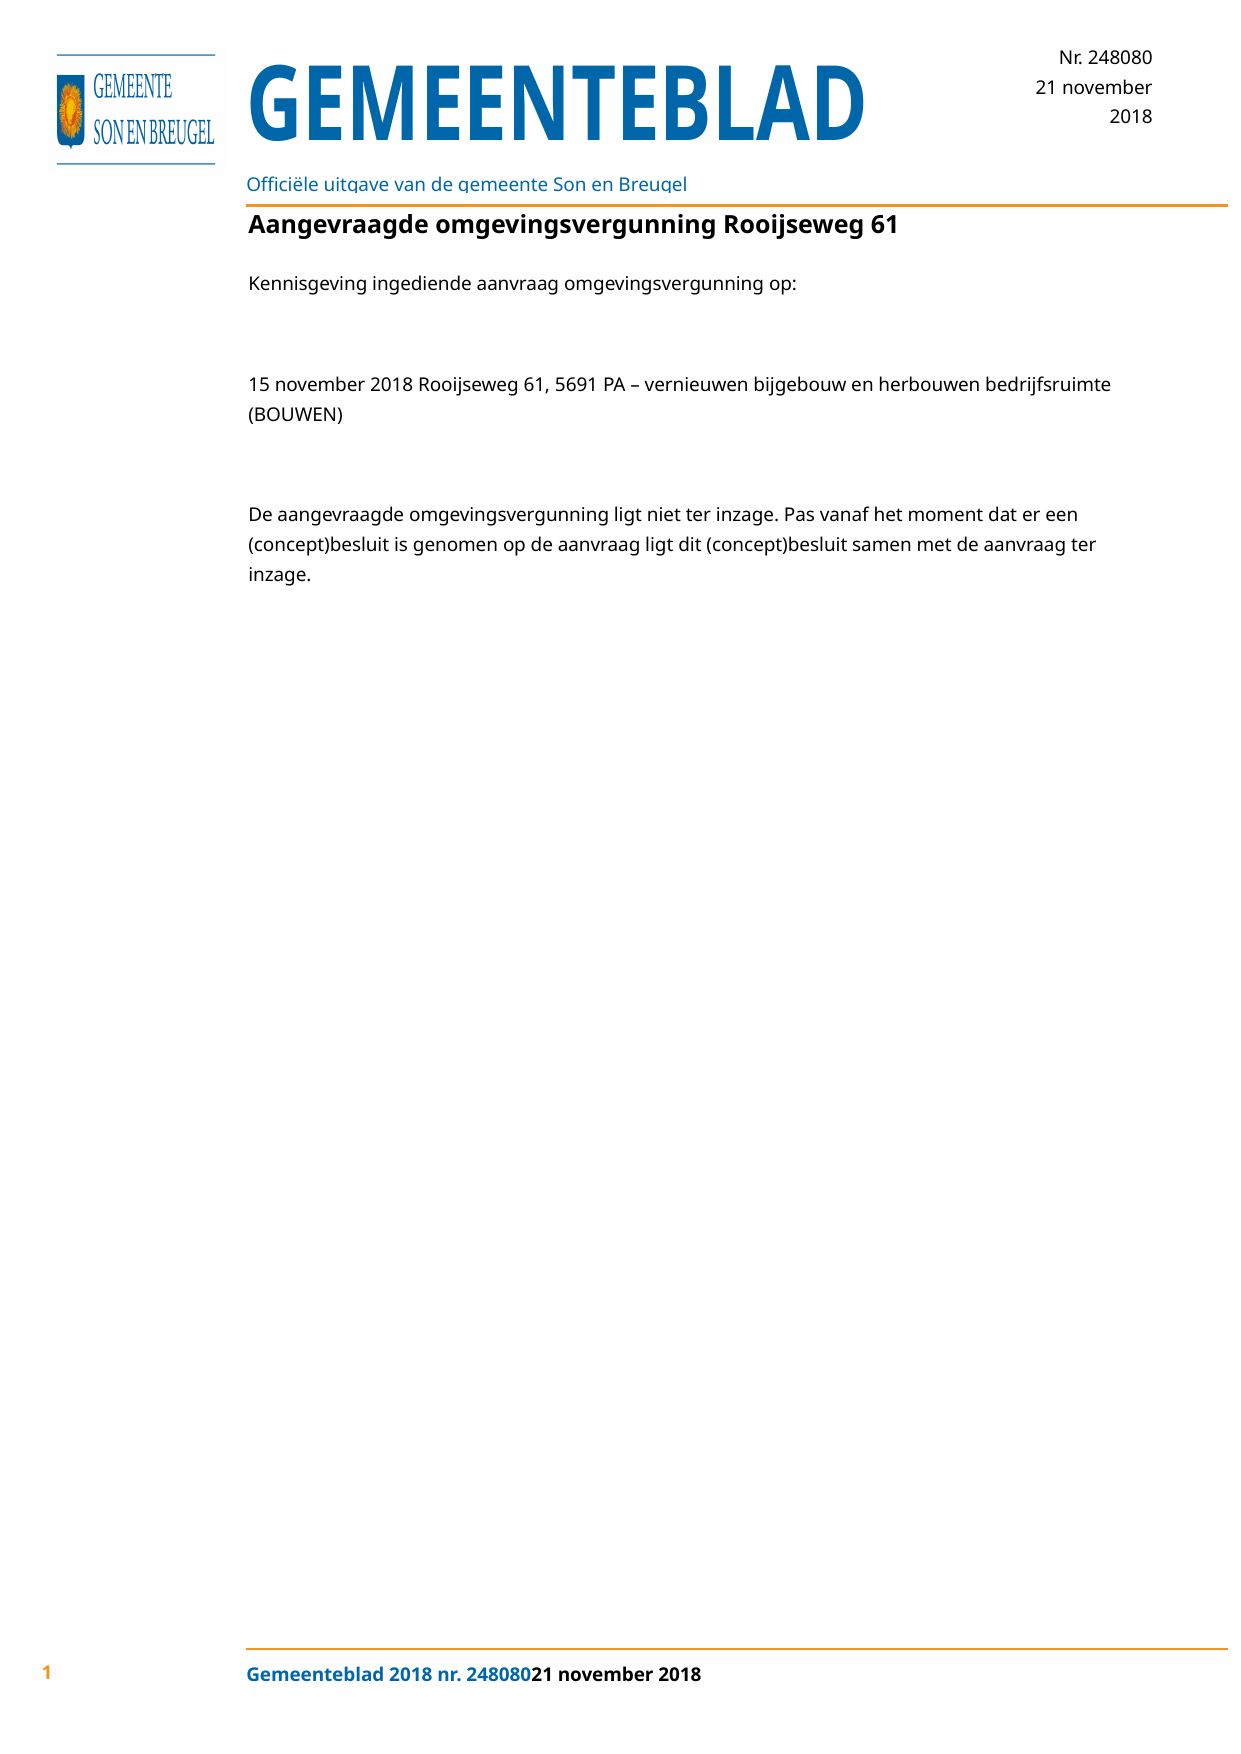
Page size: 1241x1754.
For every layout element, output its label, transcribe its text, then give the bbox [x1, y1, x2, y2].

text Kennisgeving ingediende aanvraag omgevingsvergunning op: [248, 270, 1152, 296]
text 15 november 2018 Rooijseweg 61, 5691 PA – vernieuwen bijgebouw en herbouwen bedrijfsruimte (BOUWEN) [248, 371, 1152, 426]
picture [41, 47, 231, 172]
text Aangevraagde omgevingsvergunning Rooijseweg 61 [248, 207, 1152, 241]
text De aangevraagde omgevingsvergunning ligt niet ter inzage. Pas vanaf het moment dat er een (concept)besluit is genomen op de aanvraag ligt dit (concept)besluit samen met de aanvraag ter inzage. [248, 502, 1152, 586]
